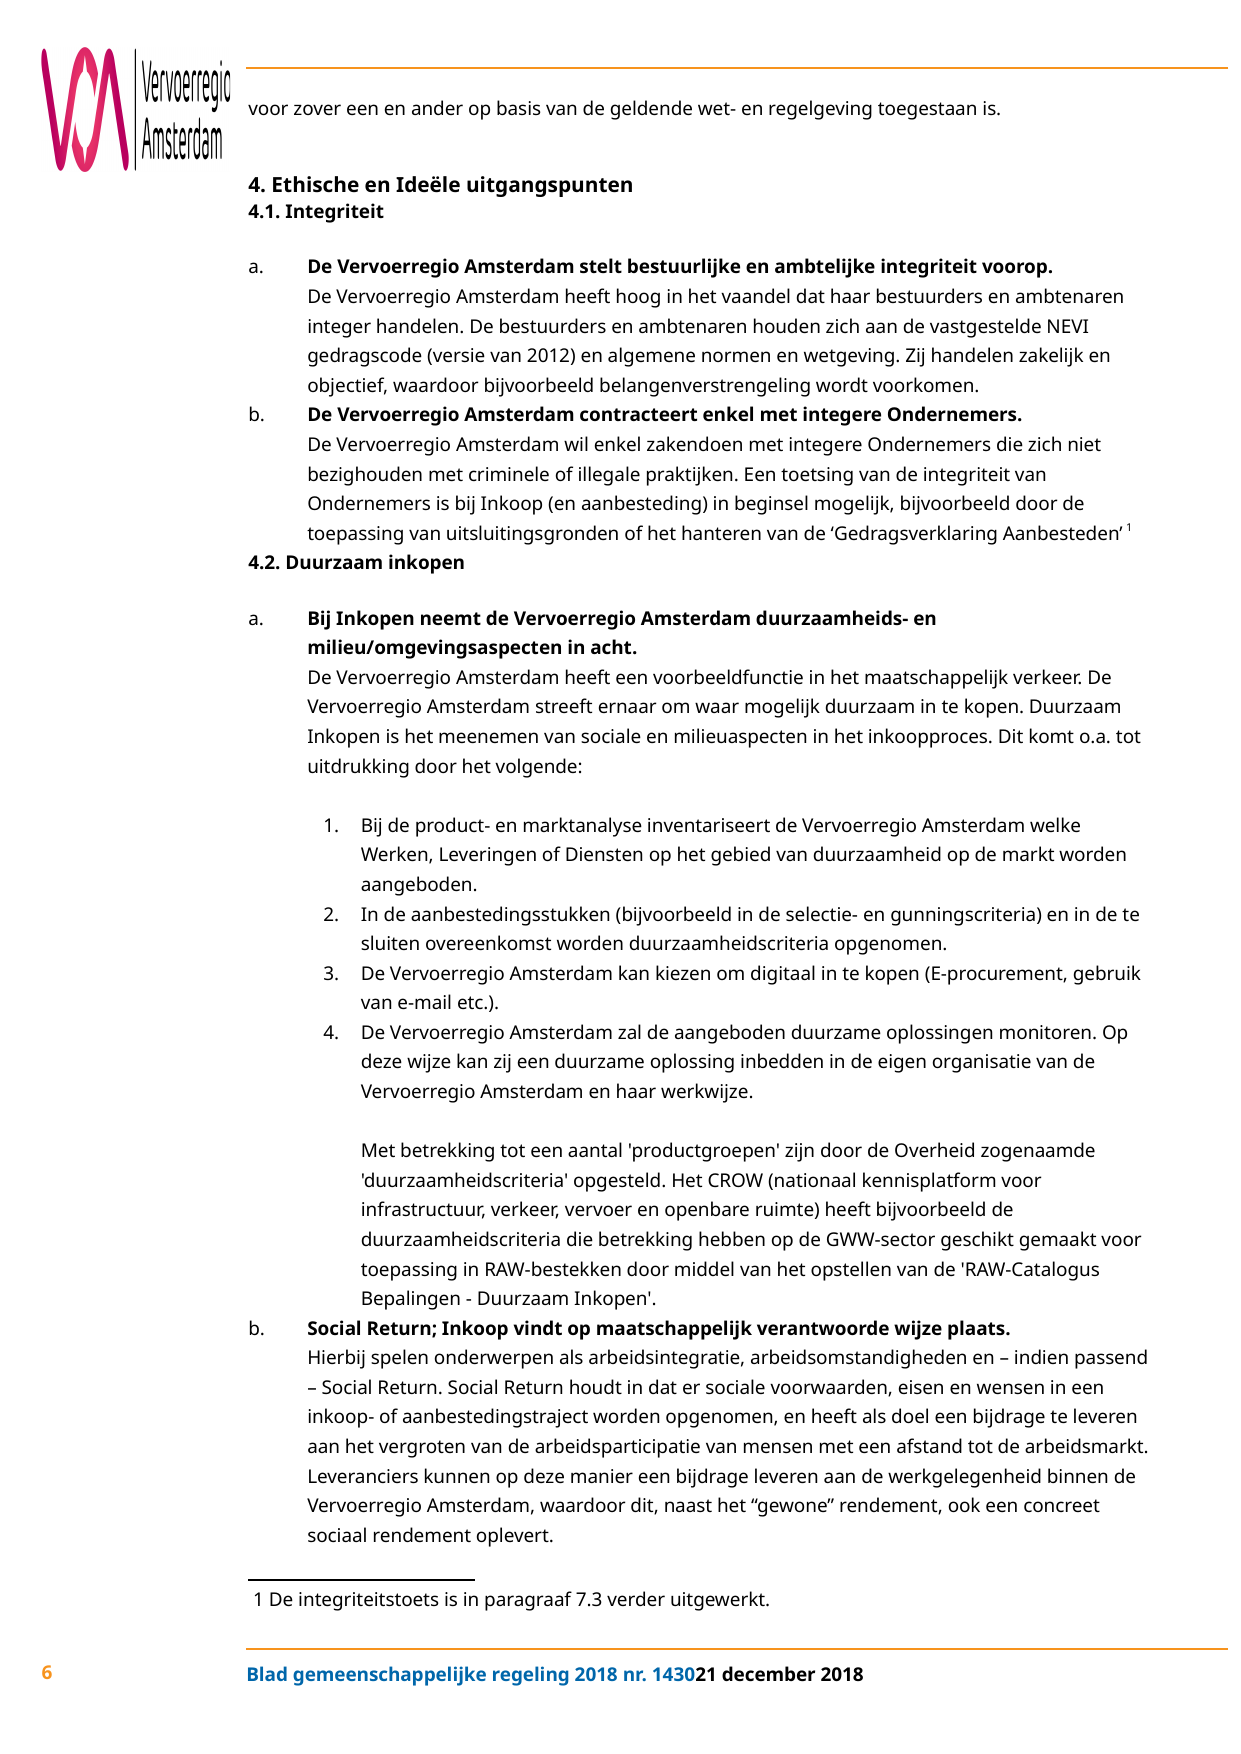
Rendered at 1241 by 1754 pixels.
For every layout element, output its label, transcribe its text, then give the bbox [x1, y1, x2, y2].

list De Vervoerregio Amsterdam kan kiezen om digitaal in te kopen (E-procurement, gebruik van e-mail etc.). [323, 960, 1152, 1015]
list De Vervoerregio Amsterdam heeft hoog in het vaandel dat haar bestuurders en ambtenaren integer handelen. De bestuurders en ambtenaren houden zich aan de vastgestelde NEVI gedragscode (versie van 2012) en algemene normen en wetgeving. Zij handelen zakelijk en objectief, waardoor bijvoorbeeld belangenverstrengeling wordt voorkomen. [248, 283, 1152, 398]
list De Vervoerregio Amsterdam heeft een voorbeeldfunctie in het maatschappelijk verkeer. De Vervoerregio Amsterdam streeft ernaar om waar mogelijk duurzaam in te kopen. Duurzaam Inkopen is het meenemen van sociale en milieuaspecten in het inkoopproces. Dit komt o.a. tot uitdrukking door het volgende: [248, 664, 1152, 778]
list De Vervoerregio Amsterdam zal de aangeboden duurzame oplossingen monitoren. Op deze wijze kan zij een duurzame oplossing inbedden in de eigen organisatie van de Vervoerregio Amsterdam en haar werkwijze. [323, 1019, 1152, 1104]
list Hierbij spelen onderwerpen als arbeidsintegratie, arbeidsomstandigheden en – indien passend – Social Return. Social Return houdt in dat er sociale voorwaarden, eisen en wensen in een inkoop- of aanbestedingstraject worden opgenomen, en heeft als doel een bijdrage te leveren aan het vergroten van de arbeidsparticipatie van mensen met een afstand tot de arbeidsmarkt. Leveranciers kunnen op deze manier een bijdrage leveren aan de werkgelegenheid binnen de Vervoerregio Amsterdam, waardoor dit, naast het “gewone” rendement, ook een concreet sociaal rendement oplevert. [248, 1344, 1152, 1548]
list In de aanbestedingsstukken (bijvoorbeeld in de selectie- en gunningscriteria) en in de te sluiten overeenkomst worden duurzaamheidscriteria opgenomen. [323, 901, 1152, 956]
text 4.1. Integriteit [248, 198, 1152, 224]
picture [41, 47, 231, 172]
text voor zover een en ander op basis van de geldende wet- en regelgeving toegestaan is. [248, 95, 1152, 121]
text 4.2. Duurzaam inkopen [248, 549, 1152, 575]
list Bij Inkopen neemt de Vervoerregio Amsterdam duurzaamheids- en milieu/omgevingsaspecten in acht. [248, 605, 1152, 660]
list Met betrekking tot een aantal 'productgroepen' zijn door de Overheid zogenaamde 'duurzaamheidscriteria' opgesteld. Het CROW (nationaal kennisplatform voor infrastructuur, verkeer, vervoer en openbare ruimte) heeft bijvoorbeeld de duurzaamheidscriteria die betrekking hebben op de GWW-sector geschikt gemaakt voor toepassing in RAW-bestekken door middel van het opstellen van de 'RAW-Catalogus Bepalingen - Duurzaam Inkopen'. [323, 1137, 1152, 1311]
list Bij de product- en marktanalyse inventariseert de Vervoerregio Amsterdam welke Werken, Leveringen of Diensten op het gebied van duurzaamheid op de markt worden aangeboden. [323, 812, 1152, 897]
list Social Return; Inkoop vindt op maatschappelijk verantwoorde wijze plaats. [248, 1315, 1152, 1341]
list De Vervoerregio Amsterdam contracteert enkel met integere Ondernemers. [248, 402, 1152, 427]
list De Vervoerregio Amsterdam stelt bestuurlijke en ambtelijke integriteit voorop. [248, 254, 1152, 279]
text 4. Ethische en Ideële uitgangspunten [248, 170, 1152, 198]
list De Vervoerregio Amsterdam wil enkel zakendoen met integere Ondernemers die zich niet bezighouden met criminele of illegale praktijken. Een toetsing van de integriteit van Ondernemers is bij Inkoop (en aanbesteding) in beginsel mogelijk, bijvoorbeeld door de toepassing van uitsluitingsgronden of het hanteren van de ‘Gedragsverklaring Aanbesteden’ [248, 431, 1152, 546]
list De integriteitstoets is in paragraaf 7.3 verder uitgewerkt. [248, 1586, 1152, 1612]
